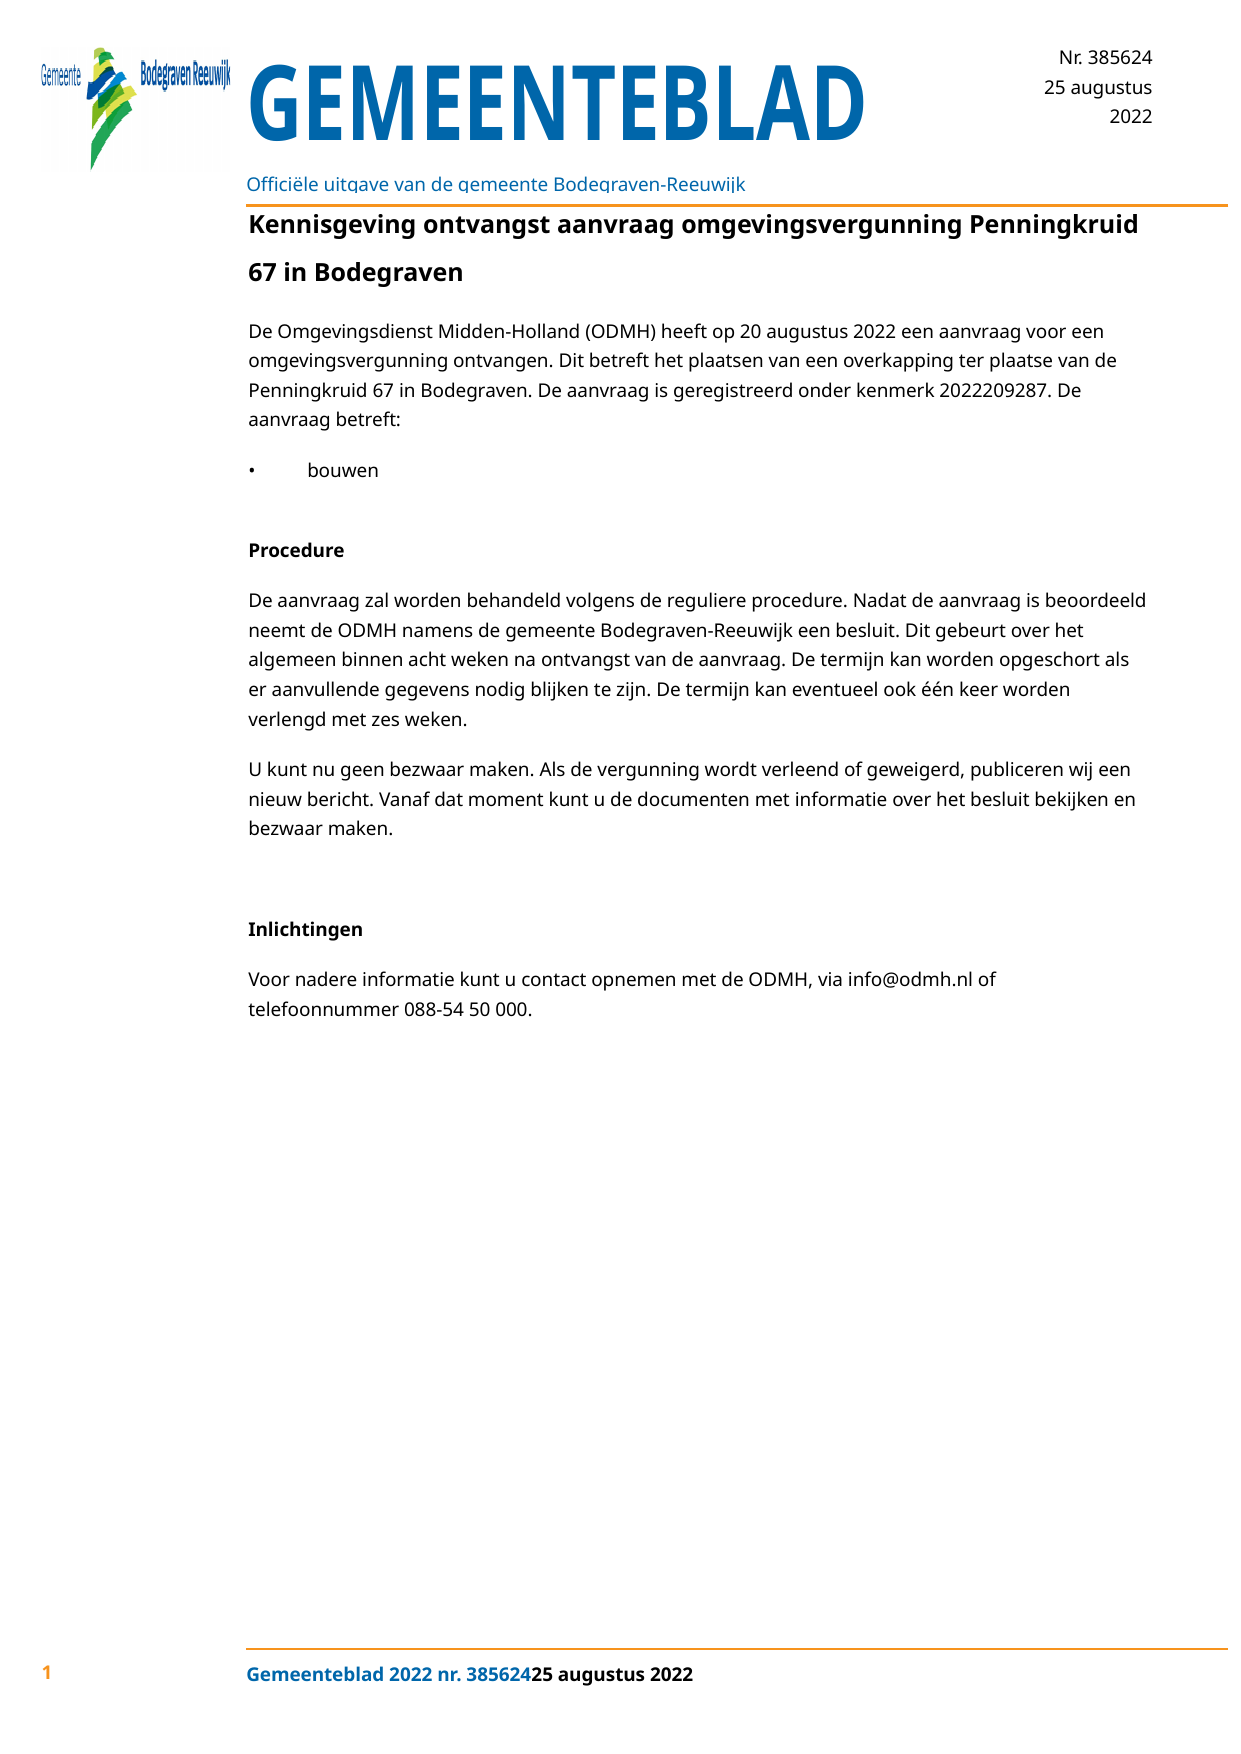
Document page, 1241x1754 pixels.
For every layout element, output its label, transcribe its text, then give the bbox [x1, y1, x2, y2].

text De aanvraag zal worden behandeld volgens de reguliere procedure. Nadat de aanvraag is beoordeeld neemt de ODMH namens de gemeente Bodegraven-Reeuwijk een besluit. Dit gebeurt over het algemeen binnen acht weken na ontvangst van de aanvraag. De termijn kan worden opgeschort als er aanvullende gegevens nodig blijken te zijn. De termijn kan eventueel ook één keer worden verlengd met zes weken. [248, 587, 1152, 732]
text De Omgevingsdienst Midden-Holland (ODMH) heeft op 20 augustus 2022 een aanvraag voor een omgevingsvergunning ontvangen. Dit betreft het plaatsen van een overkapping ter plaatse van de Penningkruid 67 in Bodegraven. De aanvraag is geregistreerd onder kenmerk 2022209287. De aanvraag betreft: [248, 318, 1152, 432]
text U kunt nu geen bezwaar maken. Als de vergunning wordt verleend of geweigerd, publiceren wij een nieuw bericht. Vanaf dat moment kunt u de documenten met informatie over het besluit bekijken en bezwaar maken. [248, 756, 1152, 841]
text Voor nadere informatie kunt u contact opnemen met de ODMH, via info@odmh.nl of telefoonnummer 088-54 50 000. [248, 967, 1152, 1022]
text Procedure [248, 537, 1152, 563]
list bouwen [248, 457, 1152, 483]
picture [41, 47, 231, 172]
text Inlichtingen [248, 916, 1152, 942]
text Kennisgeving ontvangst aanvraag omgevingsvergunning Penningkruid 67 in Bodegraven [248, 207, 1152, 288]
